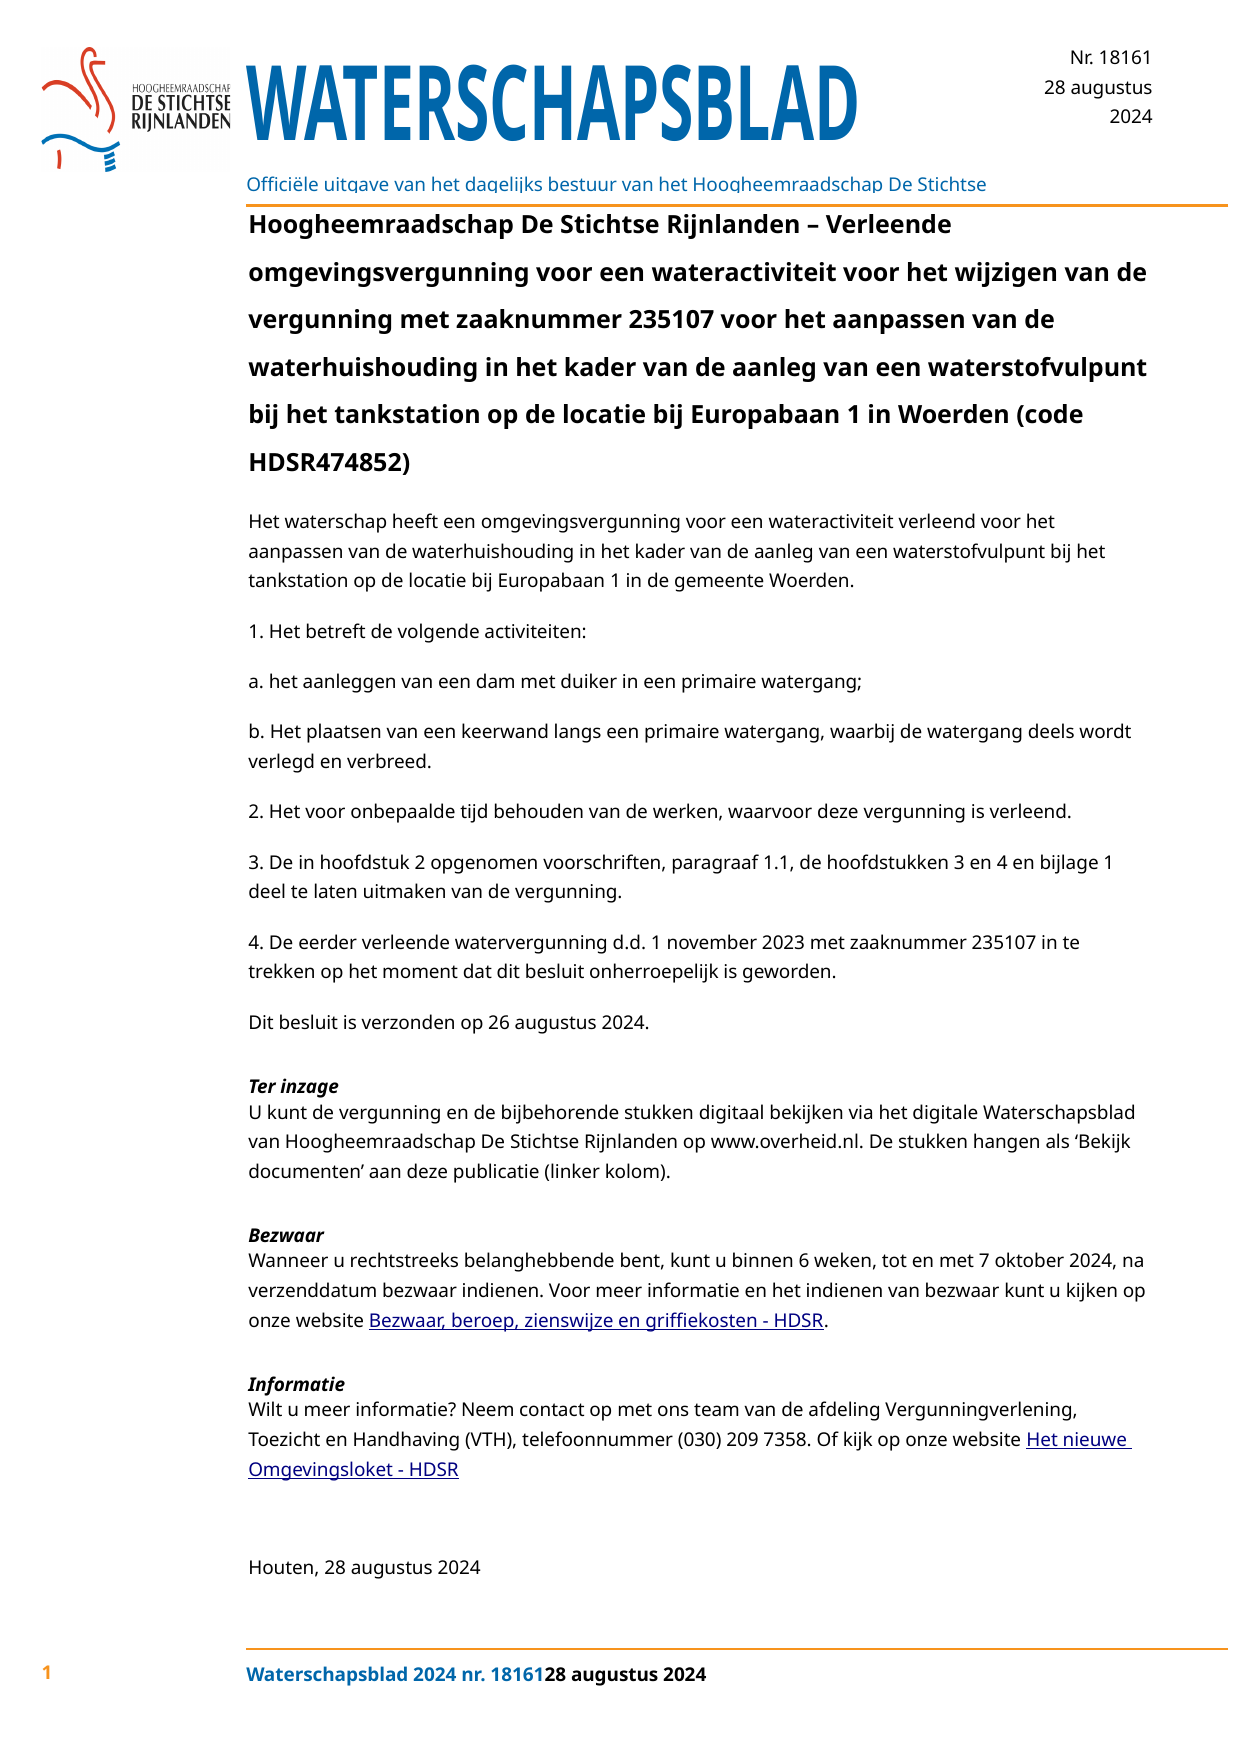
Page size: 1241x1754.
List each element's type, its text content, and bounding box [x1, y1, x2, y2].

text Bezwaar [248, 1222, 1152, 1248]
text b. Het plaatsen van een keerwand langs een primaire watergang, waarbij de watergang deels wordt verlegd en verbreed. [248, 719, 1152, 774]
text Informatie [248, 1371, 1152, 1397]
text Ter inzage [248, 1073, 1152, 1099]
text 2. Het voor onbepaalde tijd behouden van de werken, waarvoor deze vergunning is verleend. [248, 799, 1152, 824]
text Wanneer u rechtstreeks belanghebbende bent, kunt u binnen 6 weken, tot en met 7 oktober 2024, na verzenddatum bezwaar indienen. Voor meer informatie en het indienen van bezwaar kunt u kijken op onze website Bezwaar, beroep, zienswijze en griffiekosten - HDSR. [248, 1248, 1152, 1333]
text a. het aanleggen van een dam met duiker in een primaire watergang; [248, 668, 1152, 694]
text 3. De in hoofdstuk 2 opgenomen voorschriften, paragraaf 1.1, de hoofdstukken 3 en 4 en bijlage 1 deel te laten uitmaken van de vergunning. [248, 849, 1152, 904]
text Het waterschap heeft een omgevingsvergunning voor een wateractiviteit verleend voor het aanpassen van de waterhuishouding in het kader van de aanleg van een waterstofvulpunt bij het tankstation op de locatie bij Europabaan 1 in de gemeente Woerden. [248, 508, 1152, 593]
text U kunt de vergunning en de bijbehorende stukken digitaal bekijken via het digitale Waterschapsblad van Hoogheemraadschap De Stichtse Rijnlanden op www.overheid.nl. De stukken hangen als ‘Bekijk documenten’ aan deze publicatie (linker kolom). [248, 1099, 1152, 1184]
text Dit besluit is verzonden op 26 augustus 2024. [248, 1009, 1152, 1035]
picture [41, 47, 231, 172]
text Wilt u meer informatie? Neem contact op met ons team van de afdeling Vergunningverlening, Toezicht en Handhaving (VTH), telefoonnummer (030) 209 7358. Of kijk op onze website Het nieuwe Omgevingsloket - HDSR [248, 1397, 1152, 1481]
text Houten, 28 augustus 2024 [248, 1554, 1152, 1580]
text 1. Het betreft de volgende activiteiten: [248, 618, 1152, 644]
text Hoogheemraadschap De Stichtse Rijnlanden – Verleende omgevingsvergunning voor een wateractiviteit voor het wijzigen van de vergunning met zaaknummer 235107 voor het aanpassen van de waterhuishouding in het kader van de aanleg van een waterstofvulpunt bij het tankstation op de locatie bij Europabaan 1 in Woerden (code HDSR474852) [248, 207, 1152, 479]
text 4. De eerder verleende watervergunning d.d. 1 november 2023 met zaaknummer 235107 in te trekken op het moment dat dit besluit onherroepelijk is geworden. [248, 929, 1152, 984]
